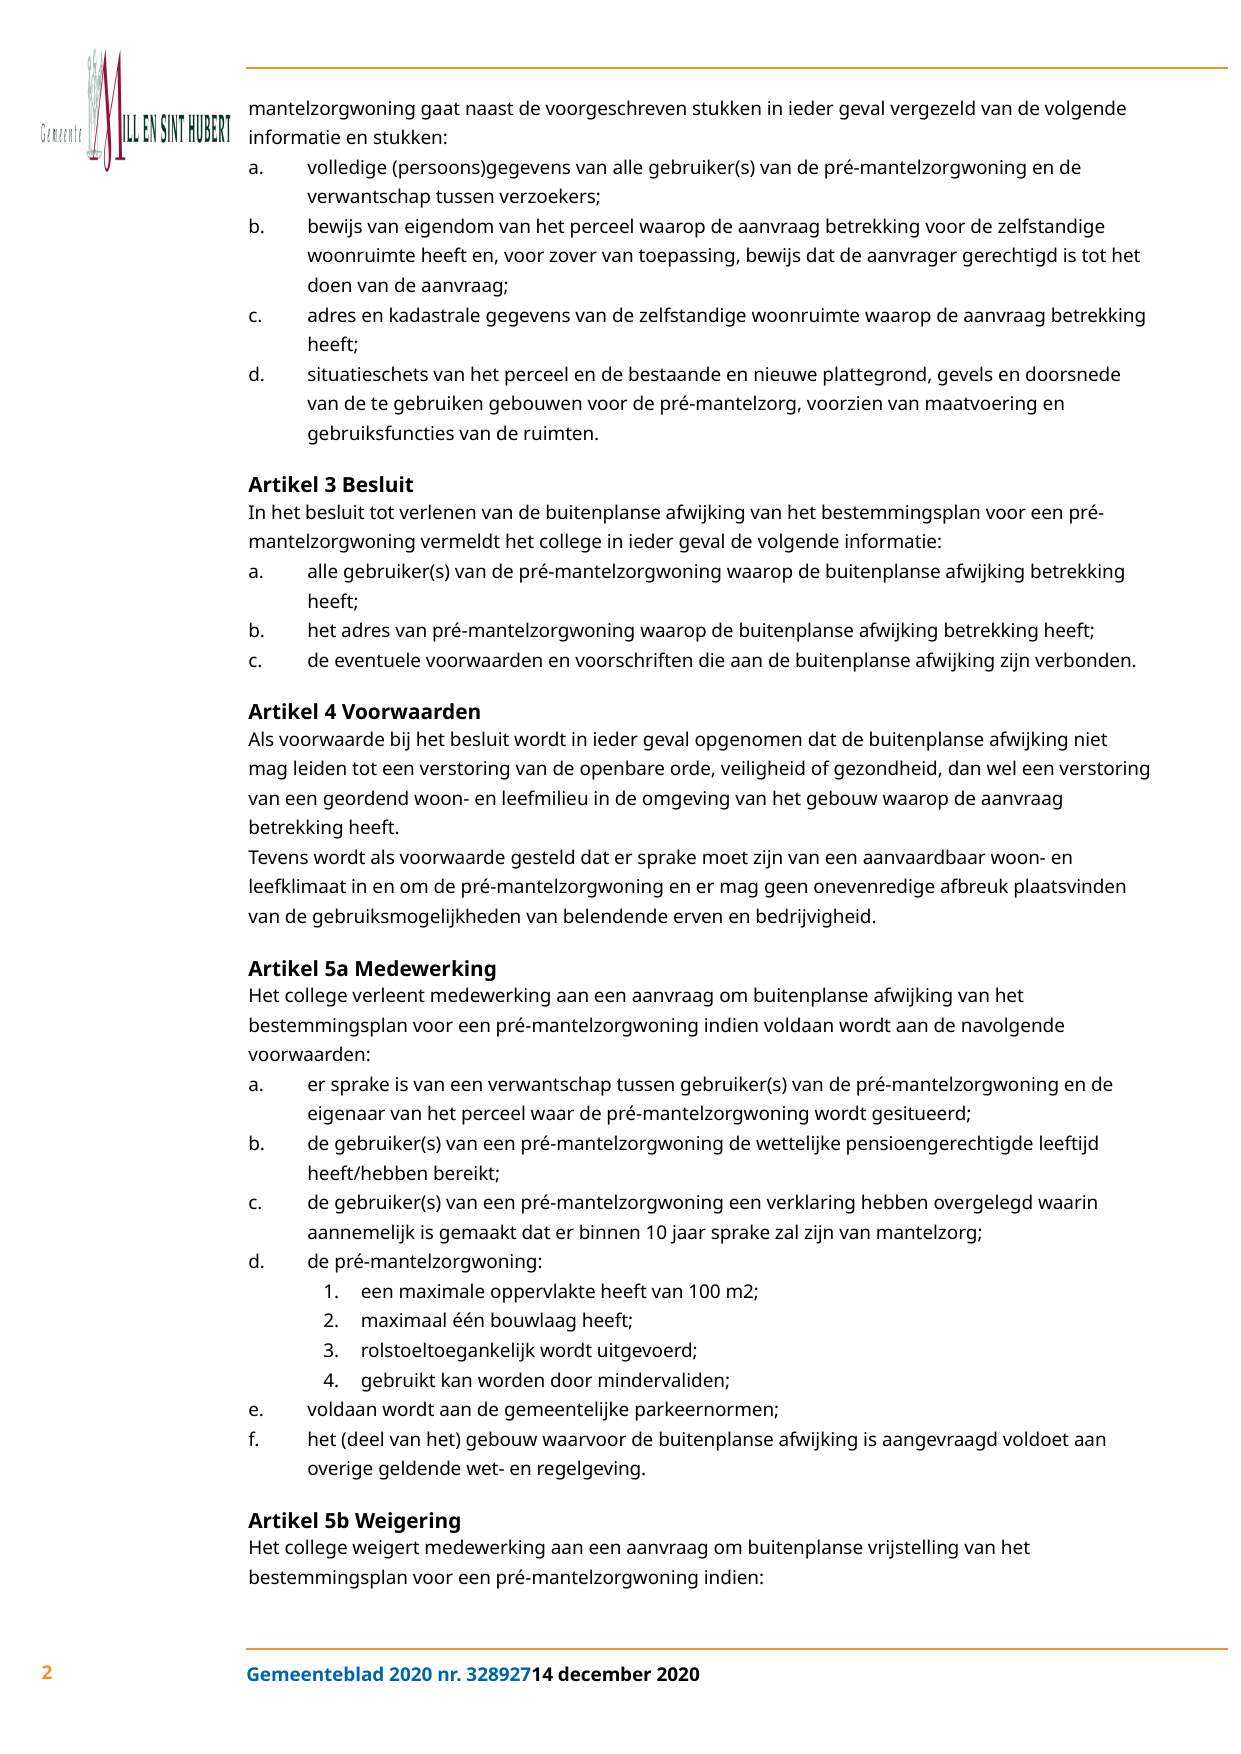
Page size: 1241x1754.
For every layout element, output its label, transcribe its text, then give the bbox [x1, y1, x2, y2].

text Als voorwaarde bij het besluit wordt in ieder geval opgenomen dat de buitenplanse afwijking niet mag leiden tot een verstoring van de openbare orde, veiligheid of gezondheid, dan wel een verstoring van een geordend woon- en leefmilieu in de omgeving van het gebouw waarop de aanvraag betrekking heeft. [248, 726, 1152, 840]
text Artikel 3 Besluit [248, 471, 1152, 499]
list de eventuele voorwaarden en voorschriften die aan de buitenplanse afwijking zijn verbonden. [248, 647, 1152, 673]
list situatieschets van het perceel en de bestaande en nieuwe plattegrond, gevels en doorsnede van de te gebruiken gebouwen voor de pré-mantelzorg, voorzien van maatvoering en gebruiksfuncties van de ruimten. [248, 361, 1152, 446]
text Artikel 4 Voorwaarden [248, 697, 1152, 726]
text In het besluit tot verlenen van de buitenplanse afwijking van het bestemmingsplan voor een pré-mantelzorgwoning vermeldt het college in ieder geval de volgende informatie: [248, 499, 1152, 554]
list alle gebruiker(s) van de pré-mantelzorgwoning waarop de buitenplanse afwijking betrekking heeft; [248, 558, 1152, 613]
list de gebruiker(s) van een pré-mantelzorgwoning een verklaring hebben overgelegd waarin aannemelijk is gemaakt dat er binnen 10 jaar sprake zal zijn van mantelzorg; [248, 1189, 1152, 1244]
list adres en kadastrale gegevens van de zelfstandige woonruimte waarop de aanvraag betrekking heeft; [248, 302, 1152, 357]
list de pré-mantelzorgwoning: [248, 1248, 1152, 1274]
text mantelzorgwoning gaat naast de voorgeschreven stukken in ieder geval vergezeld van de volgende informatie en stukken: [248, 95, 1152, 150]
text Het college verleent medewerking aan een aanvraag om buitenplanse afwijking van het bestemmingsplan voor een pré-mantelzorgwoning indien voldaan wordt aan de navolgende voorwaarden: [248, 982, 1152, 1067]
list gebruikt kan worden door mindervaliden; [323, 1367, 1152, 1392]
list rolstoeltoegankelijk wordt uitgevoerd; [323, 1337, 1152, 1363]
list maximaal één bouwlaag heeft; [323, 1308, 1152, 1333]
text Artikel 5b Weigering [248, 1506, 1152, 1534]
list er sprake is van een verwantschap tussen gebruiker(s) van de pré-mantelzorgwoning en de eigenaar van het perceel waar de pré-mantelzorgwoning wordt gesitueerd; [248, 1071, 1152, 1126]
list voldaan wordt aan de gemeentelijke parkeernormen; [248, 1396, 1152, 1422]
list volledige (persoons)gegevens van alle gebruiker(s) van de pré-mantelzorgwoning en de verwantschap tussen verzoekers; [248, 154, 1152, 209]
text Tevens wordt als voorwaarde gesteld dat er sprake moet zijn van een aanvaardbaar woon- en leefklimaat in en om de pré-mantelzorgwoning en er mag geen onevenredige afbreuk plaatsvinden van de gebruiksmogelijkheden van belendende erven en bedrijvigheid. [248, 844, 1152, 929]
list de gebruiker(s) van een pré-mantelzorgwoning de wettelijke pensioengerechtigde leeftijd heeft/hebben bereikt; [248, 1130, 1152, 1185]
picture [41, 47, 231, 172]
list bewijs van eigendom van het perceel waarop de aanvraag betrekking voor de zelfstandige woonruimte heeft en, voor zover van toepassing, bewijs dat de aanvrager gerechtigd is tot het doen van de aanvraag; [248, 213, 1152, 298]
list een maximale oppervlakte heeft van 100 m2; [323, 1278, 1152, 1304]
list het adres van pré-mantelzorgwoning waarop de buitenplanse afwijking betrekking heeft; [248, 617, 1152, 643]
text Het college weigert medewerking aan een aanvraag om buitenplanse vrijstelling van het bestemmingsplan voor een pré-mantelzorgwoning indien: [248, 1534, 1152, 1590]
list het (deel van het) gebouw waarvoor de buitenplanse afwijking is aangevraagd voldoet aan overige geldende wet- en regelgeving. [248, 1426, 1152, 1481]
text Artikel 5a Medewerking [248, 954, 1152, 982]
